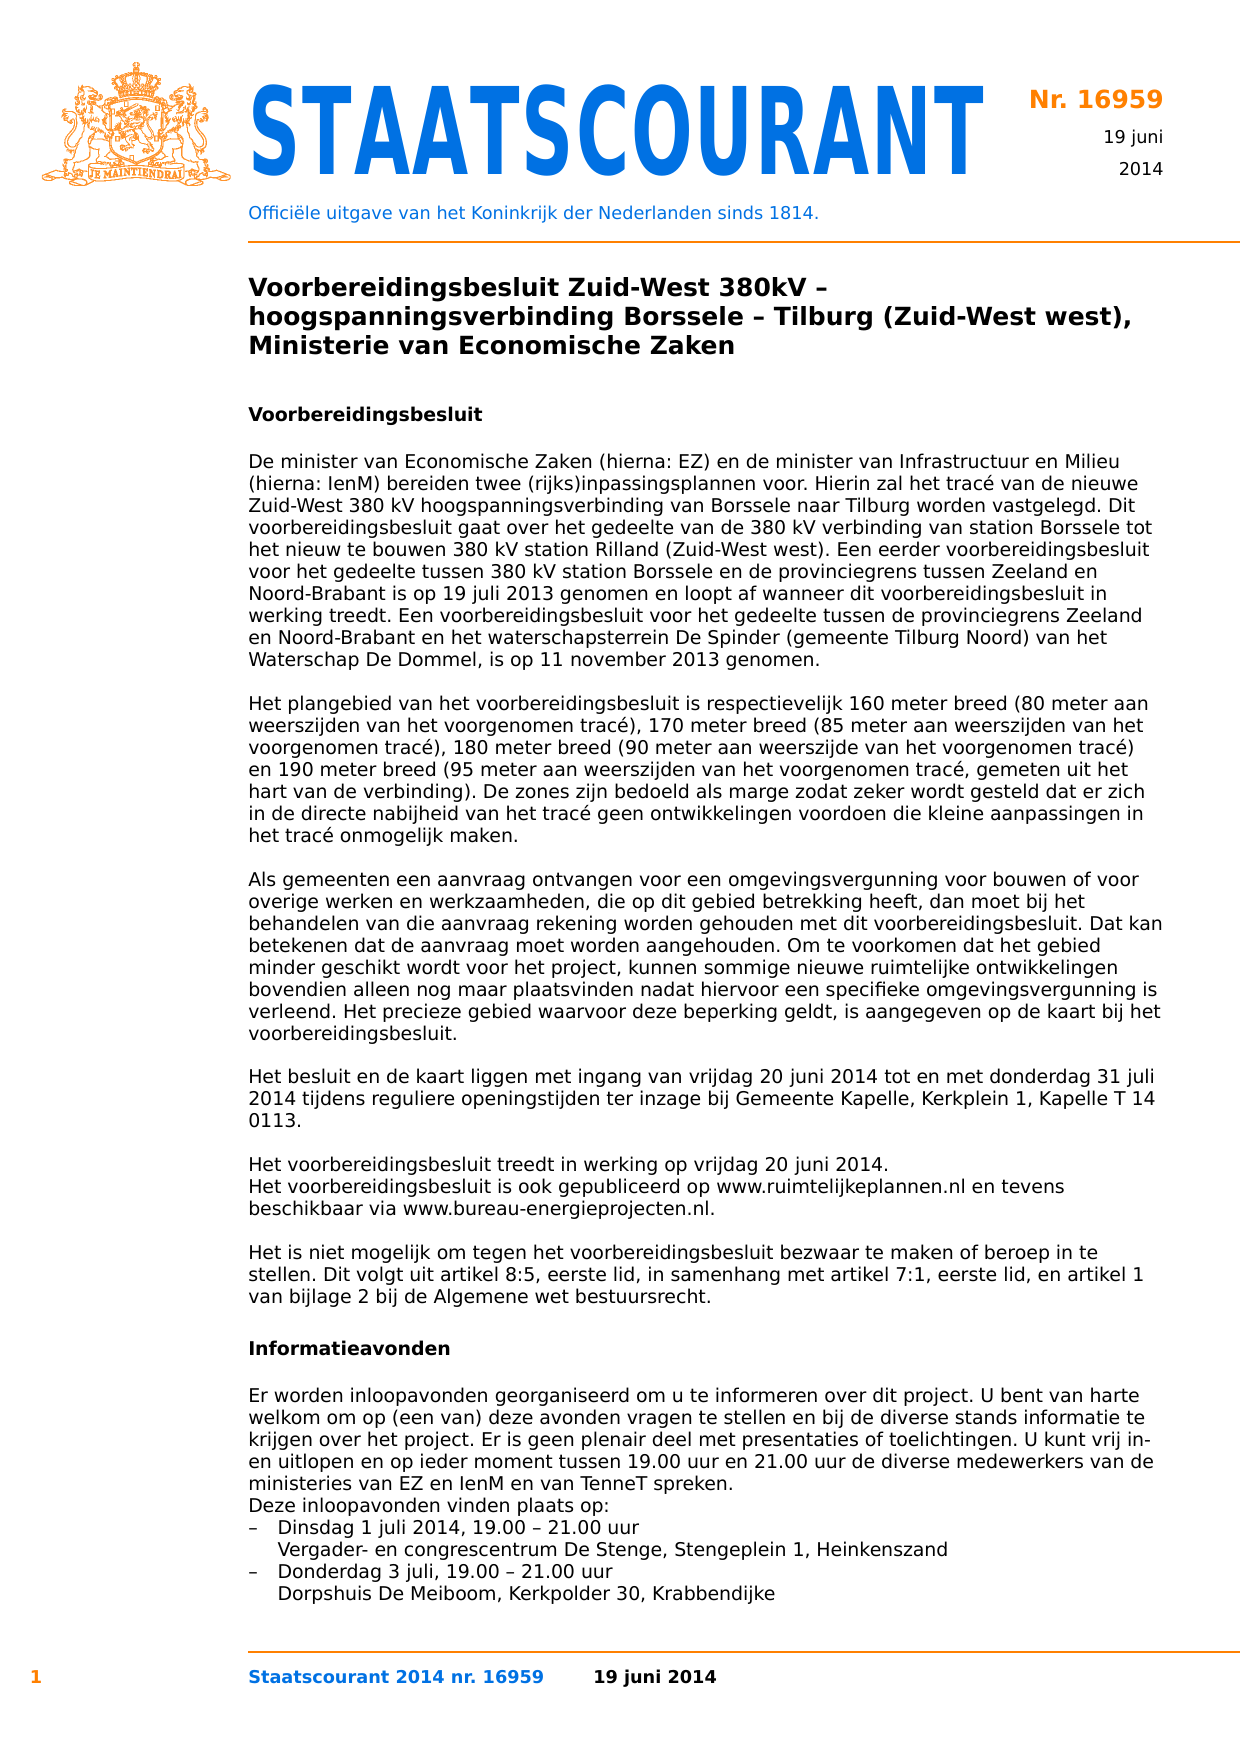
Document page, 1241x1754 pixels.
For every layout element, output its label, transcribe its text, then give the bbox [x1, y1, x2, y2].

text Het besluit en de kaart liggen met ingang van vrijdag 20 juni 2014 tot en met donderdag 31 juli 2014 tijdens reguliere openingstijden ter inzage bij Gemeente Kapelle, Kerkplein 1, Kapelle T 14 0113. [248, 1066, 1163, 1132]
text Het is niet mogelijk om tegen het voorbereidingsbesluit bezwaar te maken of beroep in te stellen. Dit volgt uit artikel 8:5, eerste lid, in samenhang met artikel 7:1, eerste lid, en artikel 1 van bijlage 2 bij de Algemene wet bestuursrecht. [248, 1242, 1163, 1308]
text Het voorbereidingsbesluit treedt in werking op vrijdag 20 juni 2014. [248, 1154, 1163, 1176]
subtitle Informatieavonden [248, 1338, 1163, 1360]
subtitle Voorbereidingsbesluit Zuid-West 380kV – hoogspanningsverbinding Borssele – Tilburg (Zuid-West west), Ministerie van Economische Zaken [248, 273, 1163, 361]
table_header Nr. 16959 [998, 62, 1240, 121]
table_cell 2014 [998, 153, 1240, 203]
text Dorpshuis De Meiboom, Kerkpolder 30, Krabbendijke [277, 1583, 1163, 1605]
text – Dinsdag 1 juli 2014, 19.00 – 21.00 uur [248, 1517, 1163, 1539]
text Als gemeenten een aanvraag ontvangen voor een omgevingsvergunning voor bouwen of voor overige werken en werkzaamheden, die op dit gebied betrekking heeft, dan moet bij het behandelen van die aanvraag rekening worden gehouden met dit voorbereidingsbesluit. Dat kan betekenen dat de aanvraag moet worden aangehouden. Om te voorkomen dat het gebied minder geschikt wordt voor het project, kunnen sommige nieuwe ruimtelijke ontwikkelingen bovendien alleen nog maar plaatsvinden nadat hiervoor een specifieke omgevingsvergunning is verleend. Het precieze gebied waarvoor deze beperking geldt, is aangegeven op de kaart bij het voorbereidingsbesluit. [248, 869, 1163, 1044]
table_header [25, 62, 248, 241]
text – Donderdag 3 juli, 19.00 – 21.00 uur [248, 1561, 1163, 1583]
text Er worden inloopavonden georganiseerd om u te informeren over dit project. U bent van harte welkom om op (een van) deze avonden vragen te stellen en bij de diverse stands informatie te krijgen over het project. Er is geen plenair deel met presentaties of toelichtingen. U kunt vrij in- en uitlopen en op ieder moment tussen 19.00 uur en 21.00 uur de diverse medewerkers van de ministeries van EZ en IenM en van TenneT spreken. [248, 1385, 1163, 1495]
table_cell Officiële uitgave van het Koninkrijk der Nederlanden sinds 1814. [248, 203, 1240, 241]
picture [41, 62, 231, 186]
text Het voorbereidingsbesluit is ook gepubliceerd op www.ruimtelijkeplannen.nl en tevens beschikbaar via www.bureau-energieprojecten.nl. [248, 1176, 1163, 1220]
text Vergader- en congrescentrum De Stenge, Stengeplein 1, Heinkenszand [277, 1539, 1163, 1561]
table_header STAATSCOURANT [248, 62, 998, 203]
text Het plangebied van het voorbereidingsbesluit is respectievelijk 160 meter breed (80 meter aan weerszijden van het voorgenomen tracé), 170 meter breed (85 meter aan weerszijden van het voorgenomen tracé), 180 meter breed (90 meter aan weerszijde van het voorgenomen tracé) en 190 meter breed (95 meter aan weerszijden van het voorgenomen tracé, gemeten uit het hart van de verbinding). De zones zijn bedoeld als marge zodat zeker wordt gesteld dat er zich in de directe nabijheid van het tracé geen ontwikkelingen voordoen die kleine aanpassingen in het tracé onmogelijk maken. [248, 693, 1163, 847]
text Deze inloopavonden vinden plaats op: [248, 1495, 1163, 1517]
text De minister van Economische Zaken (hierna: EZ) en de minister van Infrastructuur en Milieu (hierna: IenM) bereiden twee (rijks)inpassingsplannen voor. Hierin zal het tracé van de nieuwe Zuid-West 380 kV hoogspanningsverbinding van Borssele naar Tilburg worden vastgelegd. Dit voorbereidingsbesluit gaat over het gedeelte van de 380 kV verbinding van station Borssele tot het nieuw te bouwen 380 kV station Rilland (Zuid-West west). Een eerder voorbereidingsbesluit voor het gedeelte tussen 380 kV station Borssele en de provinciegrens tussen Zeeland en Noord-Brabant is op 19 juli 2013 genomen en loopt af wanneer dit voorbereidingsbesluit in werking treedt. Een voorbereidingsbesluit voor het gedeelte tussen de provinciegrens Zeeland en Noord-Brabant en het waterschapsterrein De Spinder (gemeente Tilburg Noord) van het Waterschap De Dommel, is op 11 november 2013 genomen. [248, 451, 1163, 671]
subtitle Voorbereidingsbesluit [248, 404, 1163, 426]
table_cell 19 juni [998, 121, 1240, 153]
